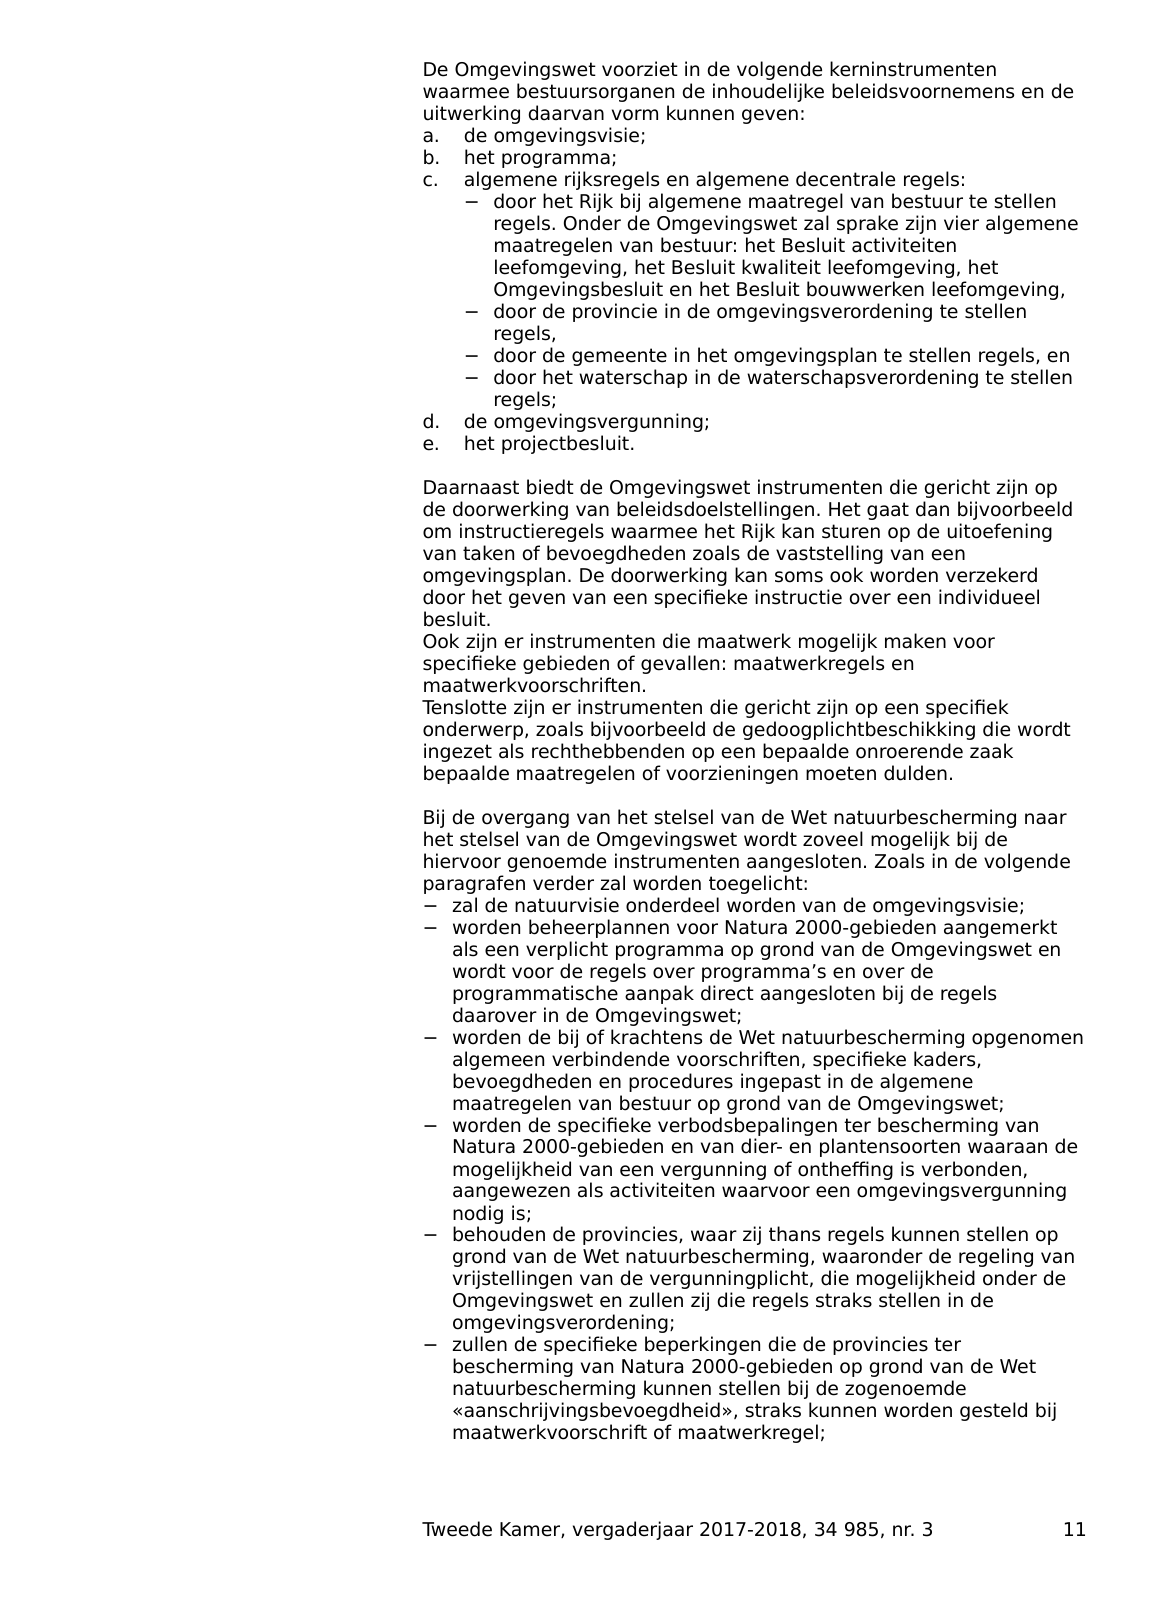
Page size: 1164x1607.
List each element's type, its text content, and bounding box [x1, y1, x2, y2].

text − worden beheerplannen voor Natura 2000-gebieden aangemerkt als een verplicht programma op grond van de Omgevingswet en wordt voor de regels over programma’s en over de programmatische aanpak direct aangesloten bij de regels daarover in de Omgevingswet; [422, 917, 1087, 1027]
text − door het Rijk bij algemene maatregel van bestuur te stellen regels. Onder de Omgevingswet zal sprake zijn vier algemene maatregelen van bestuur: het Besluit activiteiten leefomgeving, het Besluit kwaliteit leefomgeving, het Omgevingsbesluit en het Besluit bouwwerken leefomgeving, [464, 191, 1087, 301]
text − door de provincie in de omgevingsverordening te stellen regels, [464, 301, 1087, 345]
text De Omgevingswet voorziet in de volgende kerninstrumenten waarmee bestuursorganen de inhoudelijke beleidsvoornemens en de uitwerking daarvan vorm kunnen geven: [422, 59, 1087, 125]
text − worden de specifieke verbodsbepalingen ter bescherming van Natura 2000-gebieden en van dier- en plantensoorten waaraan de mogelijkheid van een vergunning of ontheffing is verbonden, aangewezen als activiteiten waarvoor een omgevingsvergunning nodig is; [422, 1114, 1087, 1224]
text e. het projectbesluit. [422, 433, 1087, 455]
text Bij de overgang van het stelsel van de Wet natuurbescherming naar het stelsel van de Omgevingswet wordt zoveel mogelijk bij de hiervoor genoemde instrumenten aangesloten. Zoals in de volgende paragrafen verder zal worden toegelicht: [422, 807, 1087, 895]
text Daarnaast biedt de Omgevingswet instrumenten die gericht zijn op de doorwerking van beleidsdoelstellingen. Het gaat dan bijvoorbeeld om instructieregels waarmee het Rijk kan sturen op de uitoefening van taken of bevoegdheden zoals de vaststelling van een omgevingsplan. De doorwerking kan soms ook worden verzekerd door het geven van een specifieke instructie over een individueel besluit. [422, 477, 1087, 631]
text d. de omgevingsvergunning; [422, 411, 1087, 433]
text − door het waterschap in de waterschapsverordening te stellen regels; [464, 367, 1087, 411]
text − worden de bij of krachtens de Wet natuurbescherming opgenomen algemeen verbindende voorschriften, specifieke kaders, bevoegdheden en procedures ingepast in de algemene maatregelen van bestuur op grond van de Omgevingswet; [422, 1027, 1087, 1114]
text c. algemene rijksregels en algemene decentrale regels: [422, 169, 1087, 191]
text − behouden de provincies, waar zij thans regels kunnen stellen op grond van de Wet natuurbescherming, waaronder de regeling van vrijstellingen van de vergunningplicht, die mogelijkheid onder de Omgevingswet en zullen zij die regels straks stellen in de omgevingsverordening; [422, 1224, 1087, 1334]
text b. het programma; [422, 147, 1087, 169]
text − door de gemeente in het omgevingsplan te stellen regels, en [464, 345, 1087, 367]
text Ook zijn er instrumenten die maatwerk mogelijk maken voor specifieke gebieden of gevallen: maatwerkregels en maatwerkvoorschriften. [422, 631, 1087, 697]
text − zullen de specifieke beperkingen die de provincies ter bescherming van Natura 2000-gebieden op grond van de Wet natuurbescherming kunnen stellen bij de zogenoemde «aanschrijvingsbevoegdheid», straks kunnen worden gesteld bij maatwerkvoorschrift of maatwerkregel; [422, 1334, 1087, 1444]
text a. de omgevingsvisie; [422, 125, 1087, 147]
text − zal de natuurvisie onderdeel worden van de omgevingsvisie; [422, 895, 1087, 917]
text Tenslotte zijn er instrumenten die gericht zijn op een specifiek onderwerp, zoals bijvoorbeeld de gedoogplichtbeschikking die wordt ingezet als rechthebbenden op een bepaalde onroerende zaak bepaalde maatregelen of voorzieningen moeten dulden. [422, 697, 1087, 784]
